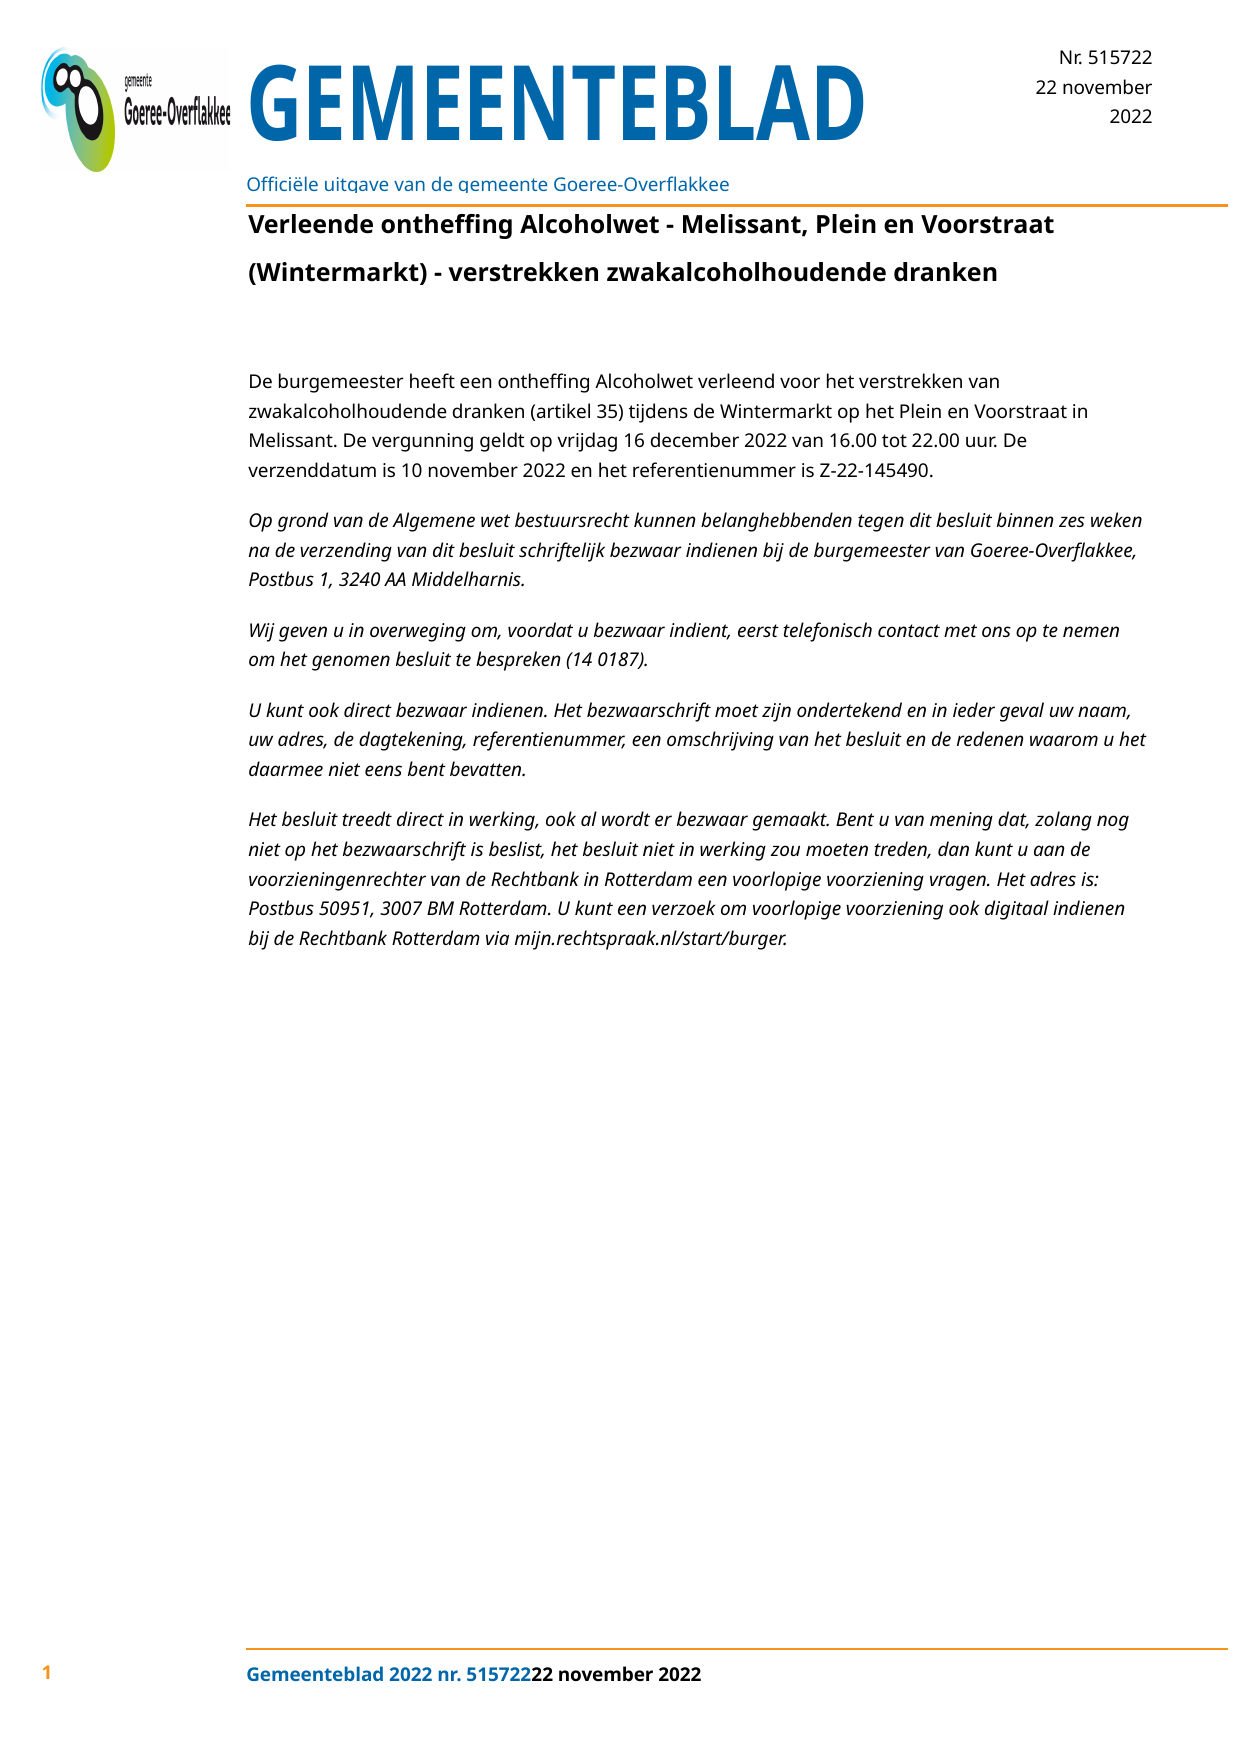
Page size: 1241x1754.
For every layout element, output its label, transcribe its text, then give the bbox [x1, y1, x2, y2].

text Wij geven u in overweging om, voordat u bezwaar indient, eerst telefonisch contact met ons op te nemen om het genomen besluit te bespreken (14 0187). [248, 617, 1152, 672]
text Het besluit treedt direct in werking, ook al wordt er bezwaar gemaakt. Bent u van mening dat, zolang nog niet op het bezwaarschrift is beslist, het besluit niet in werking zou moeten treden, dan kunt u aan de voorzieningenrechter van de Rechtbank in Rotterdam een voorlopige voorziening vragen. Het adres is: Postbus 50951, 3007 BM Rotterdam. U kunt een verzoek om voorlopige voorziening ook digitaal indienen bij de Rechtbank Rotterdam via mijn.rechtspraak.nl/start/burger. [248, 807, 1152, 951]
text U kunt ook direct bezwaar indienen. Het bezwaarschrift moet zijn ondertekend en in ieder geval uw naam, uw adres, de dagtekening, referentienummer, een omschrijving van het besluit en de redenen waarom u het daarmee niet eens bent bevatten. [248, 697, 1152, 782]
text De burgemeester heeft een ontheffing Alcoholwet verleend voor het verstrekken van zwakalcoholhoudende dranken (artikel 35) tijdens de Wintermarkt op het Plein en Voorstraat in Melissant. De vergunning geldt op vrijdag 16 december 2022 van 16.00 tot 22.00 uur. De verzenddatum is 10 november 2022 en het referentienummer is Z-22-145490. [248, 368, 1152, 483]
picture [41, 47, 231, 172]
text Op grond van de Algemene wet bestuursrecht kunnen belanghebbenden tegen dit besluit binnen zes weken na de verzending van dit besluit schriftelijk bezwaar indienen bij de burgemeester van Goeree-Overflakkee, Postbus 1, 3240 AA Middelharnis. [248, 507, 1152, 592]
text Verleende ontheffing Alcoholwet - Melissant, Plein en Voorstraat (Wintermarkt) - verstrekken zwakalcoholhoudende dranken [248, 207, 1152, 288]
